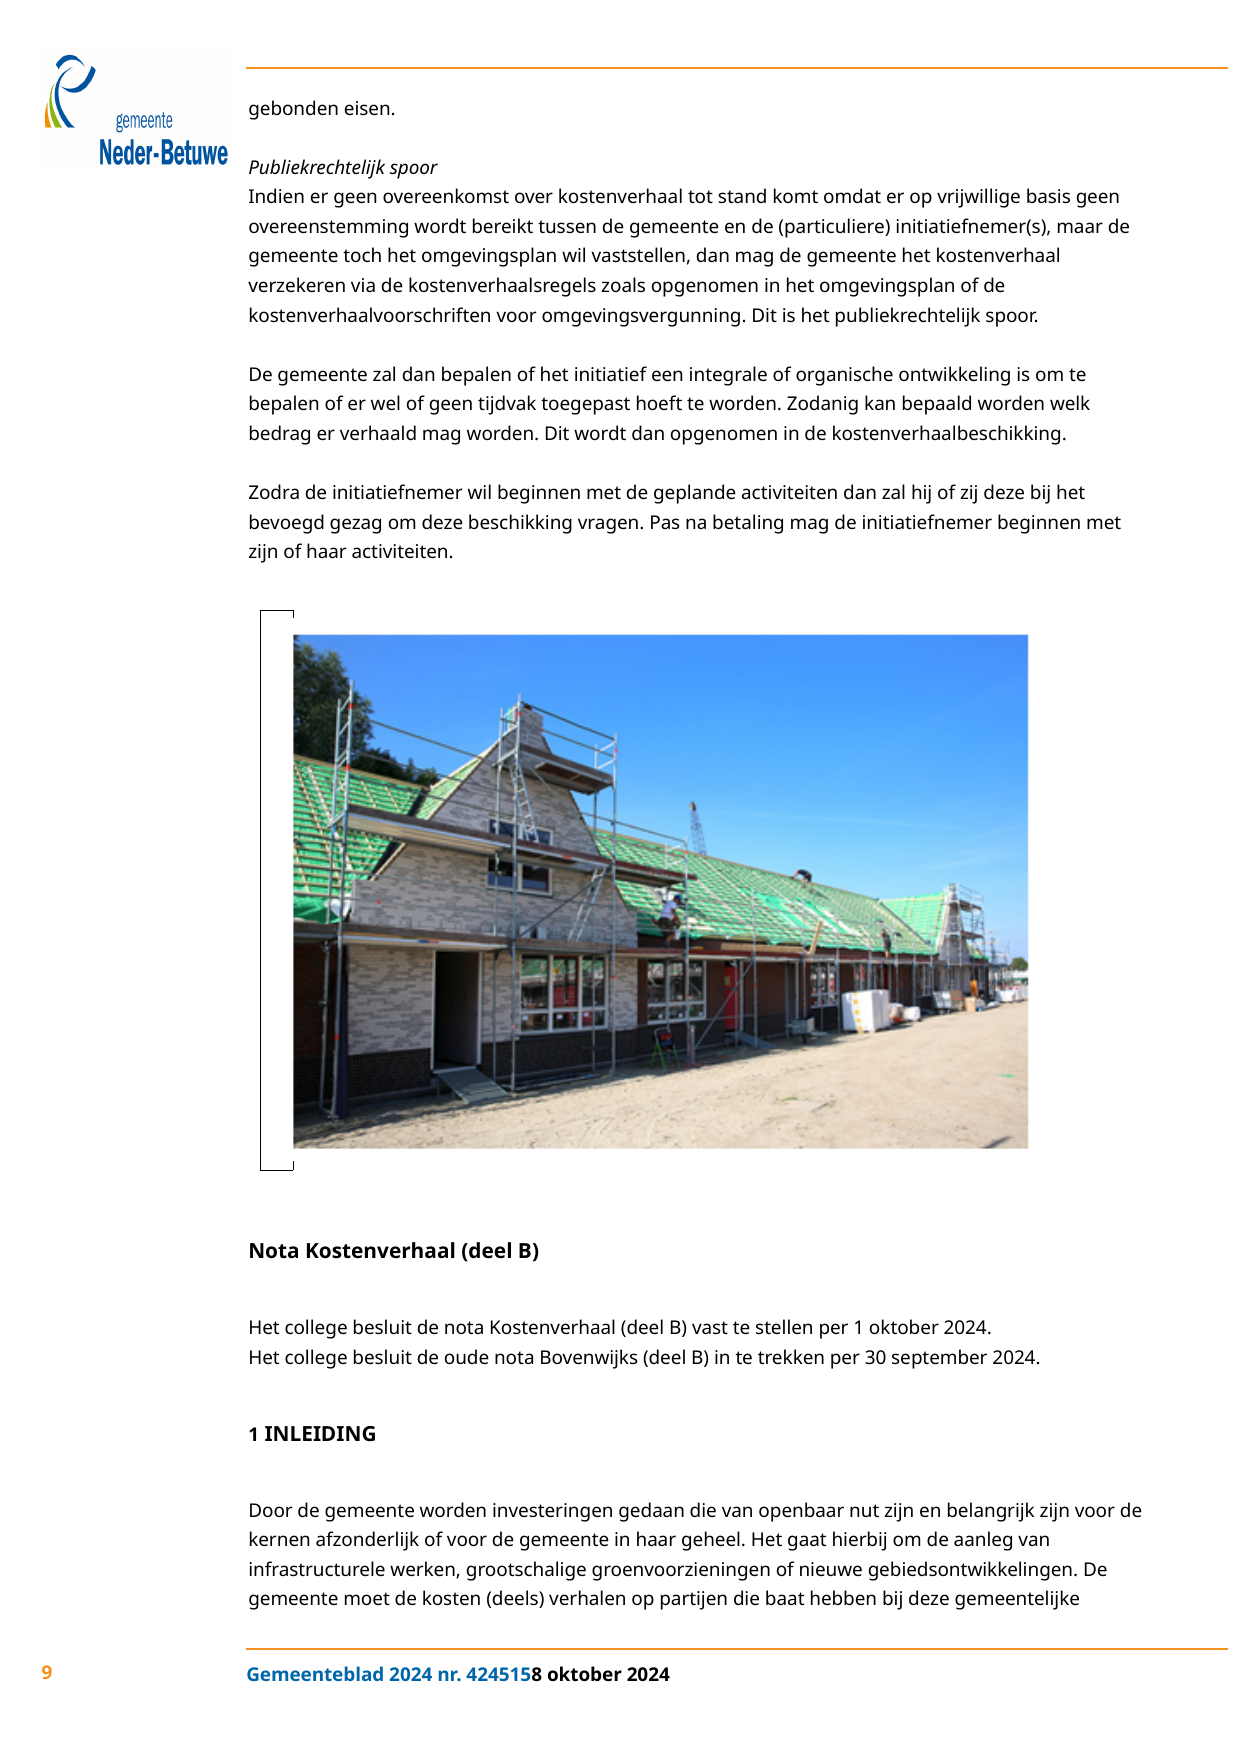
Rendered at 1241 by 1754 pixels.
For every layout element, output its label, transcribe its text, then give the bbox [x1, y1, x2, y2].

text Door de gemeente worden investeringen gedaan die van openbaar nut zijn en belangrijk zijn voor de kernen afzonderlijk of voor de gemeente in haar geheel. Het gaat hierbij om de aanleg van infrastructurele werken, grootschalige groenvoorzieningen of nieuwe gebiedsontwikkelingen. De gemeente moet de kosten (deels) verhalen op partijen die baat hebben bij deze gemeentelijke [248, 1497, 1152, 1611]
picture [41, 47, 231, 172]
text Zodra de initiatiefnemer wil beginnen met de geplande activiteiten dan zal hij of zij deze bij het bevoegd gezag om deze beschikking vragen. Pas na betaling mag de initiatiefnemer beginnen met zijn of haar activiteiten. [248, 479, 1152, 564]
text Indien er geen overeenkomst over kostenverhaal tot stand komt omdat er op vrijwillige basis geen overeenstemming wordt bereikt tussen de gemeente en de (particuliere) initiatiefnemer(s), maar de gemeente toch het omgevingsplan wil vaststellen, dan mag de gemeente het kostenverhaal verzekeren via de kostenverhaalsregels zoals opgenomen in het omgevingsplan of de kostenverhaalvoorschriften voor omgevingsvergunning. Dit is het publiekrechtelijk spoor. [248, 183, 1152, 328]
picture [268, 618, 1037, 1161]
text De gemeente zal dan bepalen of het initiatief een integrale of organische ontwikkeling is om te bepalen of er wel of geen tijdvak toegepast hoeft te worden. Zodanig kan bepaald worden welk bedrag er verhaald mag worden. Dit wordt dan opgenomen in de kostenverhaalbeschikking. [248, 361, 1152, 446]
text Het college besluit de oude nota Bovenwijks (deel B) in te trekken per 30 september 2024. [248, 1344, 1152, 1369]
text Publiekrechtelijk spoor [248, 154, 1152, 180]
text Het college besluit de nota Kostenverhaal (deel B) vast te stellen per 1 oktober 2024. [248, 1314, 1152, 1340]
text Nota Kostenverhaal (deel B) [248, 1237, 1152, 1265]
text gebonden eisen. [248, 95, 1152, 121]
text 1 INLEIDING [248, 1419, 1152, 1447]
